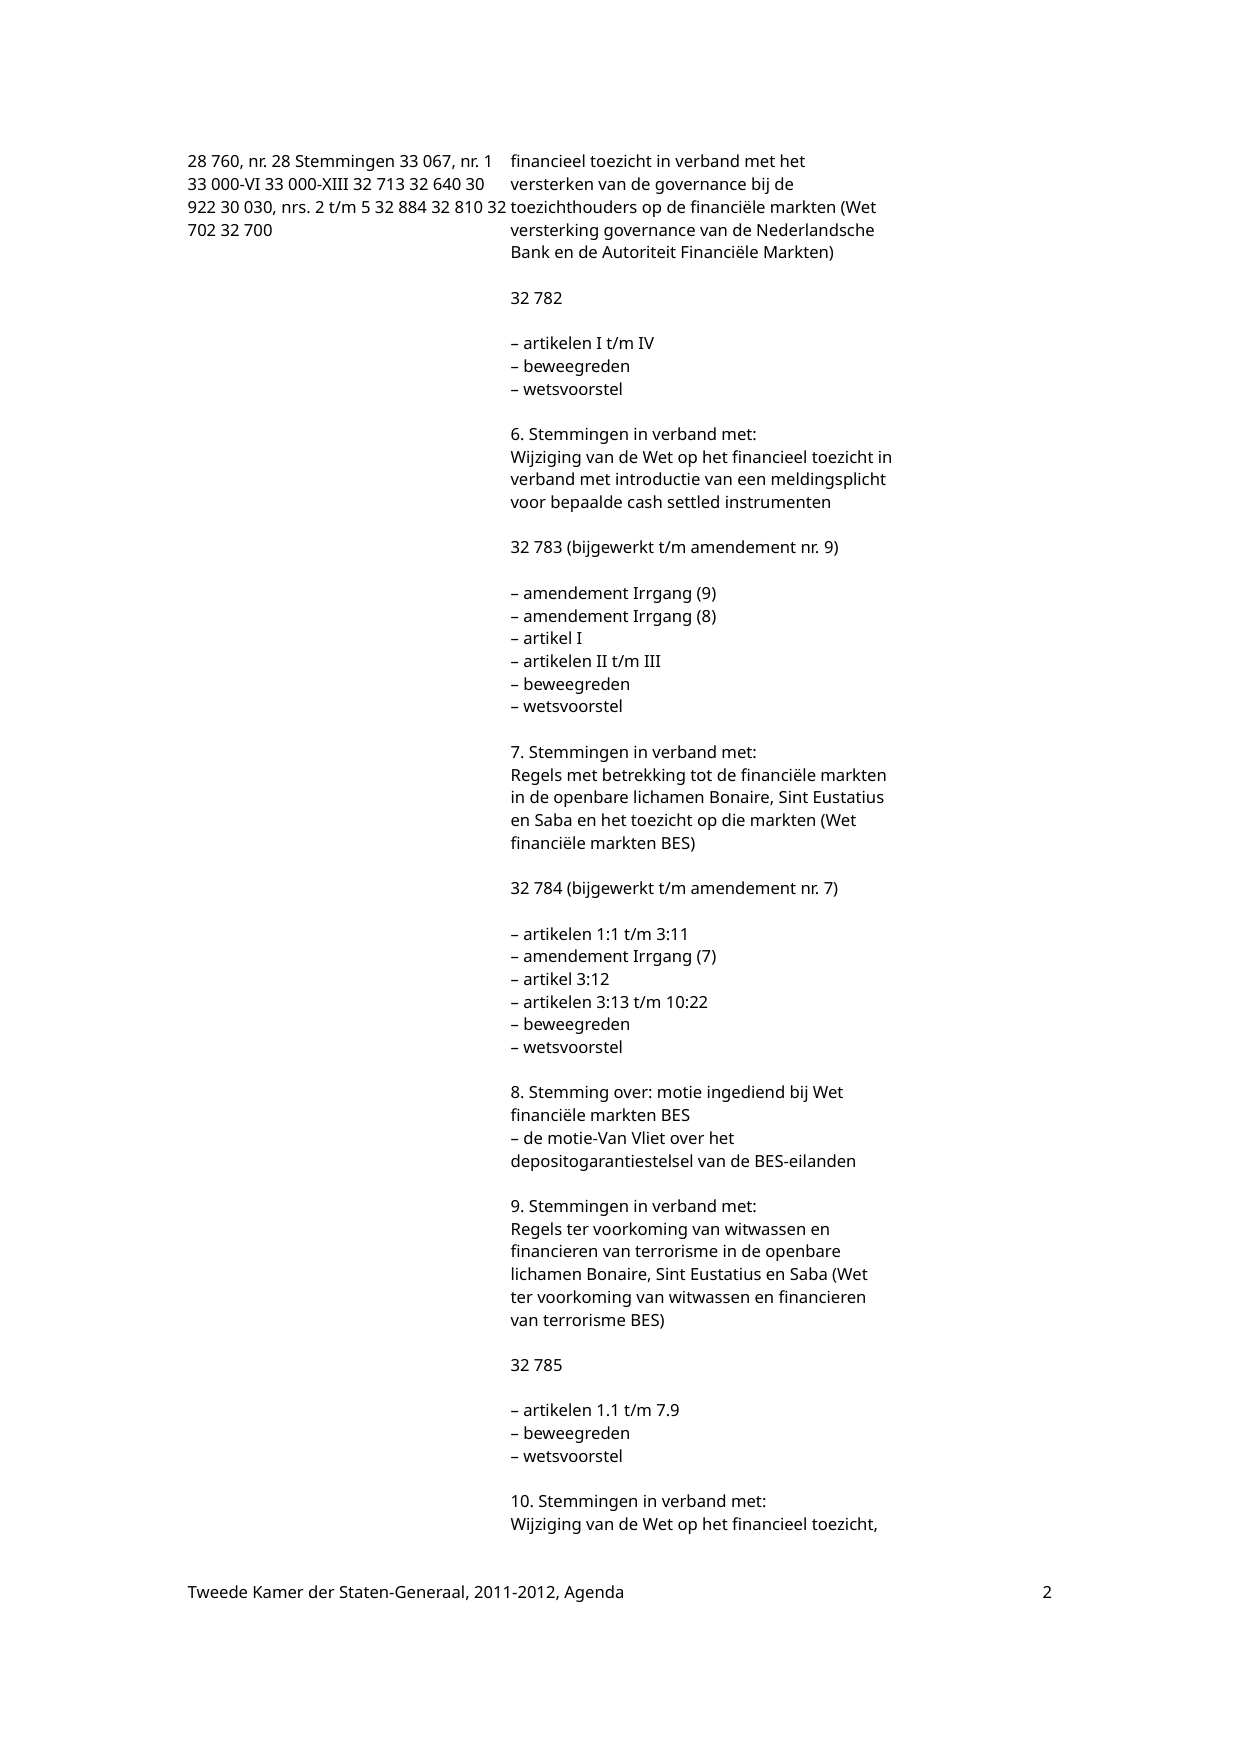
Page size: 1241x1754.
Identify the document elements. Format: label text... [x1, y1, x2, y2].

table_cell [510, 1467, 893, 1490]
table_cell [510, 559, 893, 581]
table_cell [893, 627, 961, 649]
table_cell [893, 1467, 961, 1490]
table_cell – wetsvoorstel [510, 695, 893, 718]
table_cell [510, 1331, 893, 1353]
table_cell – amendement Irrgang (8) [510, 604, 893, 627]
table_cell 6. Stemmingen in verband met: [510, 423, 893, 445]
table_cell [961, 627, 1053, 649]
table_cell [961, 1081, 1053, 1126]
table_cell [961, 1444, 1053, 1467]
table_cell [893, 1217, 961, 1331]
table_cell – artikelen I t/m IV [510, 332, 893, 354]
table_cell [893, 650, 961, 672]
table_cell [893, 877, 961, 899]
table_cell [961, 922, 1053, 945]
table_cell [893, 968, 961, 990]
table_cell – de motie-Van Vliet over het depositogarantiestelsel van de BES-eilanden [510, 1126, 893, 1172]
table_cell – artikelen 1.1 t/m 7.9 [510, 1399, 893, 1422]
table_cell [961, 513, 1053, 536]
table_cell [893, 1444, 961, 1467]
table_cell [893, 763, 961, 854]
table_cell [893, 1058, 961, 1081]
table_cell – artikelen II t/m III [510, 650, 893, 672]
table_cell [961, 400, 1053, 422]
table_cell [961, 1354, 1053, 1376]
table_cell – artikelen 1:1 t/m 3:11 [510, 922, 893, 945]
table_cell [893, 1126, 961, 1172]
table_cell [893, 1081, 961, 1126]
table_cell [961, 968, 1053, 990]
table_cell 10. Stemmingen in verband met: [510, 1490, 893, 1512]
table_cell [961, 1331, 1053, 1353]
table_cell [893, 150, 961, 263]
table_cell 8. Stemming over: motie ingediend bij Wet financiële markten BES [510, 1081, 893, 1126]
table_cell [961, 581, 1053, 604]
table_cell [893, 1195, 961, 1217]
table_cell [961, 1195, 1053, 1217]
table_cell 7. Stemmingen in verband met: [510, 740, 893, 763]
table_cell [961, 286, 1053, 309]
table_cell [961, 1013, 1053, 1036]
table_cell [961, 1217, 1053, 1331]
table_cell [893, 581, 961, 604]
table_cell [961, 854, 1053, 877]
table_cell [893, 1172, 961, 1194]
table_cell [961, 309, 1053, 332]
table_cell [961, 1376, 1053, 1399]
table_cell [893, 1013, 961, 1036]
table_cell [510, 1058, 893, 1081]
table_cell [961, 1126, 1053, 1172]
table_cell [893, 854, 961, 877]
table_cell Regels ter voorkoming van witwassen en financieren van terrorisme in de openbare lichamen Bonaire, Sint Eustatius en Saba (Wet ter voorkoming van witwassen en financieren van terrorisme BES) [510, 1217, 893, 1331]
table_cell [961, 672, 1053, 695]
table_cell [893, 945, 961, 967]
table_cell [893, 899, 961, 922]
table_cell [961, 264, 1053, 286]
table_cell [961, 1422, 1053, 1444]
table_cell [893, 332, 961, 354]
table_cell [961, 763, 1053, 854]
table_cell 9. Stemmingen in verband met: [510, 1195, 893, 1217]
table_cell Regels met betrekking tot de financiële markten in de openbare lichamen Bonaire, Sint Eustatius en Saba en het toezicht op die markten (Wet financiële markten BES) [510, 763, 893, 854]
table_cell [961, 1058, 1053, 1081]
table_cell [961, 150, 1053, 263]
table_cell [961, 945, 1053, 967]
table_cell [961, 1399, 1053, 1422]
table_cell [510, 513, 893, 536]
table_cell [961, 1172, 1053, 1194]
table_cell [510, 309, 893, 332]
table_cell [961, 445, 1053, 513]
table_cell – artikel 3:12 [510, 968, 893, 990]
table_cell [893, 354, 961, 377]
table_cell 32 785 [510, 1354, 893, 1376]
table_cell – amendement Irrgang (7) [510, 945, 893, 967]
table_cell Wijziging van de Wet op het financieel toezicht in verband met introductie van een meldingsplicht voor bepaalde cash settled instrumenten [510, 445, 893, 513]
table_cell [893, 1036, 961, 1058]
table_cell [893, 559, 961, 581]
table_cell [510, 854, 893, 877]
table_cell [893, 445, 961, 513]
table_cell [893, 377, 961, 400]
table_cell [961, 1490, 1053, 1512]
table_cell [961, 559, 1053, 581]
table_cell [510, 1172, 893, 1194]
table_cell [893, 264, 961, 286]
table_cell [510, 264, 893, 286]
table_cell – beweegreden [510, 672, 893, 695]
table_cell [893, 423, 961, 445]
table_cell [893, 309, 961, 332]
table_cell [510, 718, 893, 740]
table_cell [961, 740, 1053, 763]
table_cell [893, 718, 961, 740]
table_cell [893, 990, 961, 1013]
table_cell [893, 604, 961, 627]
table_cell [893, 1331, 961, 1353]
table_cell – artikel I [510, 627, 893, 649]
table_cell – beweegreden [510, 354, 893, 377]
table_cell [510, 400, 893, 422]
table_cell [510, 1376, 893, 1399]
table_cell [893, 536, 961, 559]
table_cell – wetsvoorstel [510, 1444, 893, 1467]
table_cell – beweegreden [510, 1422, 893, 1444]
table_cell [961, 1467, 1053, 1490]
table_cell [893, 922, 961, 945]
table_cell – artikelen 3:13 t/m 10:22 [510, 990, 893, 1013]
table_cell 32 783 (bijgewerkt t/m amendement nr. 9) [510, 536, 893, 559]
table_cell [893, 286, 961, 309]
table_cell [961, 354, 1053, 377]
table_cell [961, 536, 1053, 559]
table_cell Wijziging van de Wet op het financieel toezicht, [510, 1513, 893, 1535]
table_cell [893, 1513, 961, 1535]
table_cell [893, 672, 961, 695]
table_cell [893, 513, 961, 536]
table_cell [893, 1490, 961, 1512]
table_cell [893, 740, 961, 763]
table_cell 32 784 (bijgewerkt t/m amendement nr. 7) [510, 877, 893, 899]
table_cell [961, 1513, 1053, 1535]
table_cell [961, 1036, 1053, 1058]
table_cell – amendement Irrgang (9) [510, 581, 893, 604]
table_cell [961, 377, 1053, 400]
table_cell [961, 718, 1053, 740]
table_cell [961, 877, 1053, 899]
table_cell [893, 1422, 961, 1444]
table_cell [893, 1376, 961, 1399]
table_cell [510, 899, 893, 922]
table_cell financieel toezicht in verband met het versterken van de governance bij de toezichthouders op de financiële markten (Wet versterking governance van de Nederlandsche Bank en de Autoriteit Financiële Markten) [510, 150, 893, 263]
table_header 28 760, nr. 28 Stemmingen 33 067, nr. 1 33 000-VI 33 000-XIII 32 713 32 640 30 922 30 030, nrs. 2 t/m 5 32 884 32 810 32 702 32 700 [188, 150, 510, 1535]
table_cell [961, 990, 1053, 1013]
table_cell [961, 650, 1053, 672]
table_cell [961, 604, 1053, 627]
table_cell – wetsvoorstel [510, 377, 893, 400]
table_cell [893, 400, 961, 422]
table_cell 32 782 [510, 286, 893, 309]
table_cell – wetsvoorstel [510, 1036, 893, 1058]
table_cell [961, 423, 1053, 445]
table_cell [893, 1399, 961, 1422]
table_cell – beweegreden [510, 1013, 893, 1036]
table_cell [893, 695, 961, 718]
table_cell [961, 899, 1053, 922]
table_cell [961, 695, 1053, 718]
table_cell [961, 332, 1053, 354]
table_cell [893, 1354, 961, 1376]
